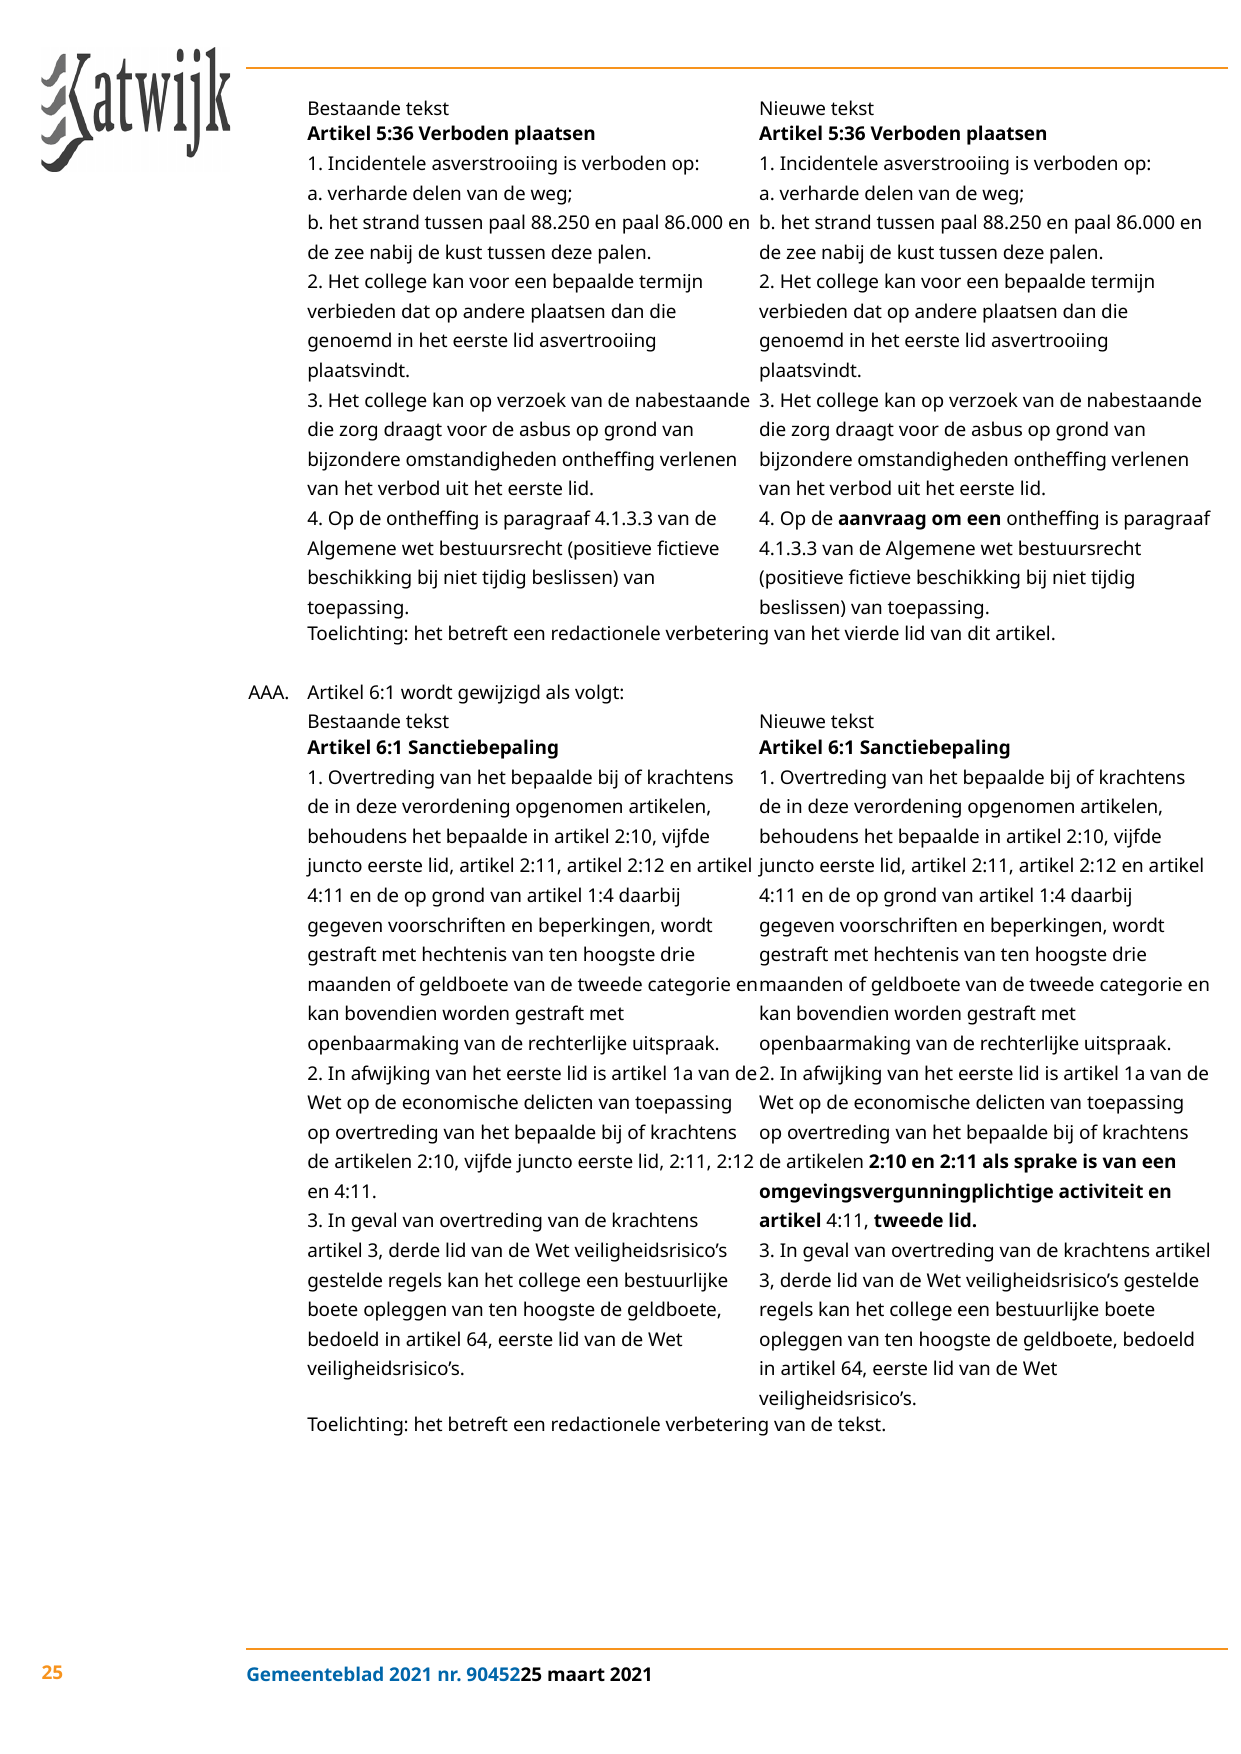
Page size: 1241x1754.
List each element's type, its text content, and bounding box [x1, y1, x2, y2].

table_header Nieuwe tekst [759, 709, 1211, 734]
list Toelichting: het betreft een redactionele verbetering van de tekst. [248, 1411, 1152, 1437]
list Artikel 6:1 wordt gewijzigd als volgt: [248, 679, 1152, 705]
list Toelichting: het betreft een redactionele verbetering van het vierde lid van dit artikel. [248, 620, 1152, 646]
picture [41, 47, 231, 172]
table_cell Artikel 5:36 Verboden plaatsen 1. Incidentele asverstrooiing is verboden op: a. verharde delen van de weg; b. het strand tussen paal 88.250 en paal 86.000 en de zee nabij de kust tussen deze palen. 2. Het college kan voor een bepaalde termijn verbieden dat op andere plaatsen dan die genoemd in het eerste lid asvertrooiing plaatsvindt. 3. Het college kan op verzoek van de nabestaande die zorg draagt voor de asbus op grond van bijzondere omstandigheden ontheffing verlenen van het verbod uit het eerste lid. 4. Op de aanvraag om een ontheffing is paragraaf 4.1.3.3 van de Algemene wet bestuursrecht (positieve fictieve beschikking bij niet tijdig beslissen) van toepassing. [759, 121, 1211, 620]
table_header Bestaande tekst [307, 709, 759, 734]
table_cell Artikel 6:1 Sanctiebepaling 1. Overtreding van het bepaalde bij of krachtens de in deze verordening opgenomen artikelen, behoudens het bepaalde in artikel 2:10, vijfde juncto eerste lid, artikel 2:11, artikel 2:12 en artikel 4:11 en de op grond van artikel 1:4 daarbij gegeven voorschriften en beperkingen, wordt gestraft met hechtenis van ten hoogste drie maanden of geldboete van de tweede categorie en kan bovendien worden gestraft met openbaarmaking van de rechterlijke uitspraak. 2. In afwijking van het eerste lid is artikel 1a van de Wet op de economische delicten van toepassing op overtreding van het bepaalde bij of krachtens de artikelen 2:10 en 2:11 als sprake is van een omgevingsvergunningplichtige activiteit en artikel 4:11, tweede lid. 3. In geval van overtreding van de krachtens artikel 3, derde lid van de Wet veiligheidsrisico’s gestelde regels kan het college een bestuurlijke boete opleggen van ten hoogste de geldboete, bedoeld in artikel 64, eerste lid van de Wet veiligheidsrisico’s. [759, 734, 1211, 1411]
table_cell Artikel 5:36 Verboden plaatsen 1. Incidentele asverstrooiing is verboden op: a. verharde delen van de weg; b. het strand tussen paal 88.250 en paal 86.000 en de zee nabij de kust tussen deze palen. 2. Het college kan voor een bepaalde termijn verbieden dat op andere plaatsen dan die genoemd in het eerste lid asvertrooiing plaatsvindt. 3. Het college kan op verzoek van de nabestaande die zorg draagt voor de asbus op grond van bijzondere omstandigheden ontheffing verlenen van het verbod uit het eerste lid. 4. Op de ontheffing is paragraaf 4.1.3.3 van de Algemene wet bestuursrecht (positieve fictieve beschikking bij niet tijdig beslissen) van toepassing. [307, 121, 759, 620]
table_header Bestaande tekst [307, 95, 759, 121]
table_cell Artikel 6:1 Sanctiebepaling 1. Overtreding van het bepaalde bij of krachtens de in deze verordening opgenomen artikelen, behoudens het bepaalde in artikel 2:10, vijfde juncto eerste lid, artikel 2:11, artikel 2:12 en artikel 4:11 en de op grond van artikel 1:4 daarbij gegeven voorschriften en beperkingen, wordt gestraft met hechtenis van ten hoogste drie maanden of geldboete van de tweede categorie en kan bovendien worden gestraft met openbaarmaking van de rechterlijke uitspraak. 2. In afwijking van het eerste lid is artikel 1a van de Wet op de economische delicten van toepassing op overtreding van het bepaalde bij of krachtens de artikelen 2:10, vijfde juncto eerste lid, 2:11, 2:12 en 4:11. 3. In geval van overtreding van de krachtens artikel 3, derde lid van de Wet veiligheidsrisico’s gestelde regels kan het college een bestuurlijke boete opleggen van ten hoogste de geldboete, bedoeld in artikel 64, eerste lid van de Wet veiligheidsrisico’s. [307, 734, 759, 1411]
table_header Nieuwe tekst [759, 95, 1211, 121]
